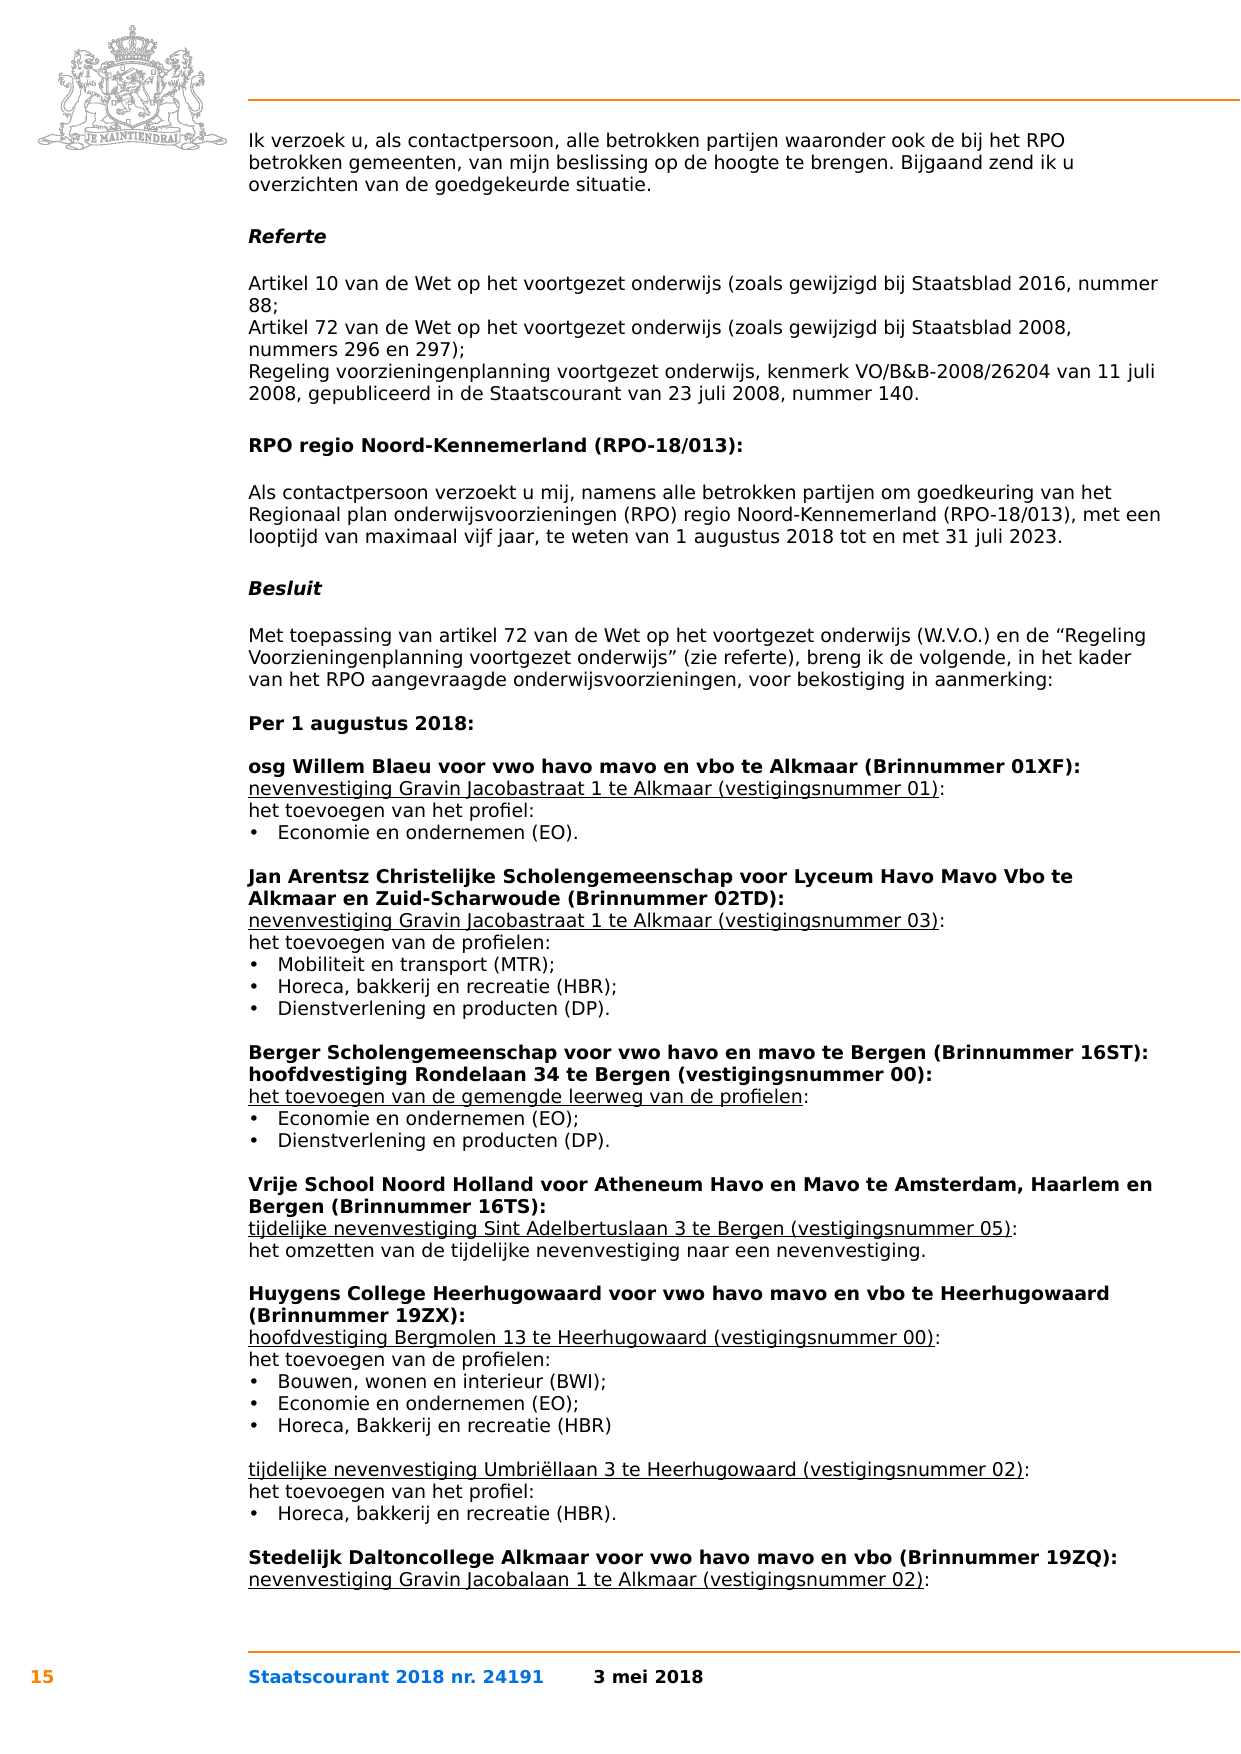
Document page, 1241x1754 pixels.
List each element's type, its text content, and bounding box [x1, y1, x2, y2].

text Artikel 72 van de Wet op het voortgezet onderwijs (zoals gewijzigd bij Staatsblad 2008, nummers 296 en 297); [248, 317, 1163, 361]
text Ik verzoek u, als contactpersoon, alle betrokken partijen waaronder ook de bij het RPO betrokken gemeenten, van mijn beslissing op de hoogte te brengen. Bijgaand zend ik u overzichten van de goedgekeurde situatie. [248, 130, 1163, 196]
text hoofdvestiging Rondelaan 34 te Bergen (vestigingsnummer 00): [248, 1064, 1163, 1086]
text nevenvestiging Gravin Jacobastraat 1 te Alkmaar (vestigingsnummer 03): [248, 910, 1163, 932]
text hoofdvestiging Bergmolen 13 te Heerhugowaard (vestigingsnummer 00): [248, 1327, 1163, 1349]
text • Dienstverlening en producten (DP). [248, 998, 1163, 1020]
picture [38, 25, 227, 150]
text Stedelijk Daltoncollege Alkmaar voor vwo havo mavo en vbo (Brinnummer 19ZQ): [248, 1547, 1163, 1569]
text tijdelijke nevenvestiging Sint Adelbertuslaan 3 te Bergen (vestigingsnummer 05): [248, 1217, 1163, 1239]
text • Dienstverlening en producten (DP). [248, 1130, 1163, 1152]
text het toevoegen van het profiel: [248, 800, 1163, 822]
text • Economie en ondernemen (EO). [248, 822, 1163, 844]
text • Horeca, Bakkerij en recreatie (HBR) [248, 1415, 1163, 1437]
text Per 1 augustus 2018: [248, 712, 1163, 734]
text het toevoegen van de gemengde leerweg van de profielen: [248, 1086, 1163, 1108]
text • Horeca, bakkerij en recreatie (HBR); [248, 976, 1163, 998]
text het toevoegen van de profielen: [248, 1349, 1163, 1371]
text Berger Scholengemeenschap voor vwo havo en mavo te Bergen (Brinnummer 16ST): [248, 1042, 1163, 1064]
text het omzetten van de tijdelijke nevenvestiging naar een nevenvestiging. [248, 1239, 1163, 1261]
text nevenvestiging Gravin Jacobastraat 1 te Alkmaar (vestigingsnummer 01): [248, 778, 1163, 800]
subtitle RPO regio Noord-Kennemerland (RPO-18/013): [248, 435, 1163, 457]
text Regeling voorzieningenplanning voortgezet onderwijs, kenmerk VO/B&B-2008/26204 van 11 juli 2008, gepubliceerd in de Staatscourant van 23 juli 2008, nummer 140. [248, 361, 1163, 405]
text • Mobiliteit en transport (MTR); [248, 954, 1163, 976]
text Artikel 10 van de Wet op het voortgezet onderwijs (zoals gewijzigd bij Staatsblad 2016, nummer 88; [248, 273, 1163, 317]
text het toevoegen van de profielen: [248, 932, 1163, 954]
text osg Willem Blaeu voor vwo havo mavo en vbo te Alkmaar (Brinnummer 01XF): [248, 756, 1163, 778]
text Als contactpersoon verzoekt u mij, namens alle betrokken partijen om goedkeuring van het Regionaal plan onderwijsvoorzieningen (RPO) regio Noord-Kennemerland (RPO-18/013), met een looptijd van maximaal vijf jaar, te weten van 1 augustus 2018 tot en met 31 juli 2023. [248, 482, 1163, 548]
text • Economie en ondernemen (EO); [248, 1393, 1163, 1415]
text tijdelijke nevenvestiging Umbriëllaan 3 te Heerhugowaard (vestigingsnummer 02): [248, 1459, 1163, 1481]
text • Bouwen, wonen en interieur (BWI); [248, 1371, 1163, 1393]
text Met toepassing van artikel 72 van de Wet op het voortgezet onderwijs (W.V.O.) en de “Regeling Voorzieningenplanning voortgezet onderwijs” (zie referte), breng ik de volgende, in het kader van het RPO aangevraagde onderwijsvoorzieningen, voor bekostiging in aanmerking: [248, 624, 1163, 691]
subtitle Besluit [248, 578, 1163, 599]
text Vrije School Noord Holland voor Atheneum Havo en Mavo te Amsterdam, Haarlem en Bergen (Brinnummer 16TS): [248, 1173, 1163, 1217]
text nevenvestiging Gravin Jacobalaan 1 te Alkmaar (vestigingsnummer 02): [248, 1569, 1163, 1591]
text • Horeca, bakkerij en recreatie (HBR). [248, 1503, 1163, 1525]
text het toevoegen van het profiel: [248, 1481, 1163, 1503]
text Huygens College Heerhugowaard voor vwo havo mavo en vbo te Heerhugowaard (Brinnummer 19ZX): [248, 1283, 1163, 1327]
subtitle Referte [248, 226, 1163, 248]
text Jan Arentsz Christelijke Scholengemeenschap voor Lyceum Havo Mavo Vbo te Alkmaar en Zuid-Scharwoude (Brinnummer 02TD): [248, 866, 1163, 910]
text • Economie en ondernemen (EO); [248, 1108, 1163, 1130]
